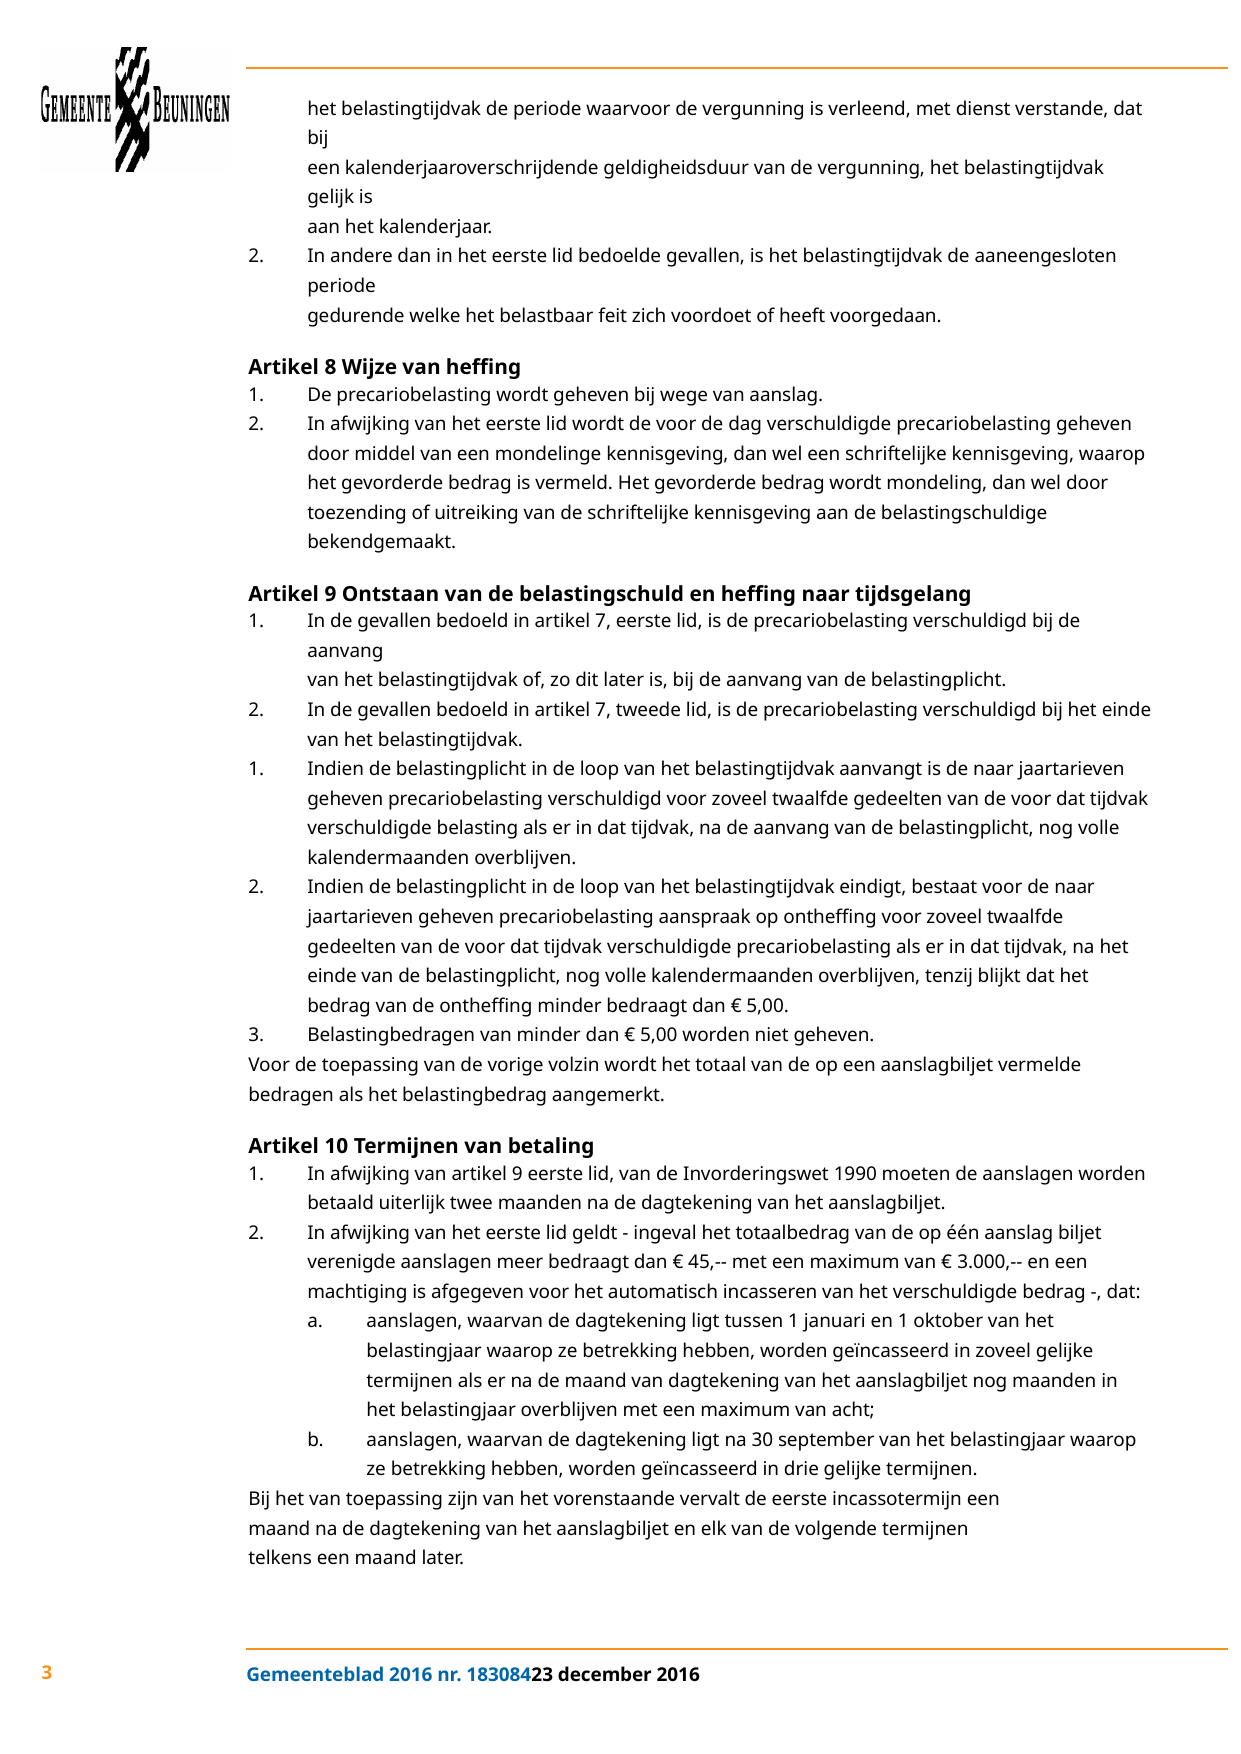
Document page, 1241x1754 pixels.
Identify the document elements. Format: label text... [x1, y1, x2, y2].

list In afwijking van het eerste lid wordt de voor de dag verschuldigde precariobelasting geheven door middel van een mondelinge kennisgeving, dan wel een schriftelijke kennisgeving, waarop het gevorderde bedrag is vermeld. Het gevorderde bedrag wordt mondeling, dan wel door toezending of uitreiking van de schriftelijke kennisgeving aan de belastingschuldige bekendgemaakt. [248, 410, 1152, 554]
list het belastingtijdvak de periode waarvoor de vergunning is verleend, met dienst verstande, dat bij [248, 95, 1152, 150]
list In de gevallen bedoeld in artikel 7, eerste lid, is de precariobelasting verschuldigd bij de aanvang [248, 607, 1152, 663]
list Indien de belastingplicht in de loop van het belastingtijdvak eindigt, bestaat voor de naar [248, 874, 1152, 899]
list In andere dan in het eerste lid bedoelde gevallen, is het belastingtijdvak de aaneengesloten periode [248, 243, 1152, 298]
list Indien de belastingplicht in de loop van het belastingtijdvak aanvangt is de naar jaartarieven [248, 755, 1152, 781]
text Voor de toepassing van de vorige volzin wordt het totaal van de op een aanslagbiljet vermelde [248, 1051, 1152, 1077]
text telkens een maand later. [248, 1544, 1152, 1570]
list gedurende welke het belastbaar feit zich voordoet of heeft voorgedaan. [248, 302, 1152, 328]
list van het belastingtijdvak of, zo dit later is, bij de aanvang van de belastingplicht. [248, 667, 1152, 692]
text bedragen als het belastingbedrag aangemerkt. [248, 1081, 1152, 1107]
list aanslagen, waarvan de dagtekening ligt tussen 1 januari en 1 oktober van het belastingjaar waarop ze betrekking hebben, worden geïncasseerd in zoveel gelijke termijnen als er na de maand van dagtekening van het aanslagbiljet nog maanden in het belastingjaar overblijven met een maximum van acht; [307, 1308, 1152, 1422]
list De precariobelasting wordt geheven bij wege van aanslag. [248, 381, 1152, 406]
list geheven precariobelasting verschuldigd voor zoveel twaalfde gedeelten van de voor dat tijdvak verschuldigde belasting als er in dat tijdvak, na de aanvang van de belastingplicht, nog volle kalendermaanden overblijven. [248, 785, 1152, 870]
text Bij het van toepassing zijn van het vorenstaande vervalt de eerste incassotermijn een [248, 1485, 1152, 1511]
text maand na de dagtekening van het aanslagbiljet en elk van de volgende termijnen [248, 1515, 1152, 1540]
list In afwijking van het eerste lid geldt - ingeval het totaalbedrag van de op één aanslag biljet verenigde aanslagen meer bedraagt dan € 45,-- met een maximum van € 3.000,-- en een machtiging is afgegeven voor het automatisch incasseren van het verschuldigde bedrag -, dat: [248, 1219, 1152, 1304]
list In afwijking van artikel 9 eerste lid, van de Invorderingswet 1990 moeten de aanslagen worden betaald uiterlijk twee maanden na de dagtekening van het aanslagbiljet. [248, 1160, 1152, 1215]
text Artikel 9 Ontstaan van de belastingschuld en heffing naar tijdsgelang [248, 579, 1152, 607]
list een kalenderjaaroverschrijdende geldigheidsduur van de vergunning, het belastingtijdvak gelijk is [248, 154, 1152, 209]
text Artikel 8 Wijze van heffing [248, 352, 1152, 381]
list van het belastingtijdvak. [248, 726, 1152, 752]
list In de gevallen bedoeld in artikel 7, tweede lid, is de precariobelasting verschuldigd bij het einde [248, 696, 1152, 722]
list Belastingbedragen van minder dan € 5,00 worden niet geheven. [248, 1022, 1152, 1047]
list jaartarieven geheven precariobelasting aanspraak op ontheffing voor zoveel twaalfde gedeelten van de voor dat tijdvak verschuldigde precariobelasting als er in dat tijdvak, na het einde van de belastingplicht, nog volle kalendermaanden overblijven, tenzij blijkt dat het bedrag van de ontheffing minder bedraagt dan € 5,00. [248, 903, 1152, 1018]
picture [41, 47, 231, 172]
list aan het kalenderjaar. [248, 213, 1152, 239]
text Artikel 10 Termijnen van betaling [248, 1131, 1152, 1160]
list aanslagen, waarvan de dagtekening ligt na 30 september van het belastingjaar waarop ze betrekking hebben, worden geïncasseerd in drie gelijke termijnen. [307, 1426, 1152, 1481]
